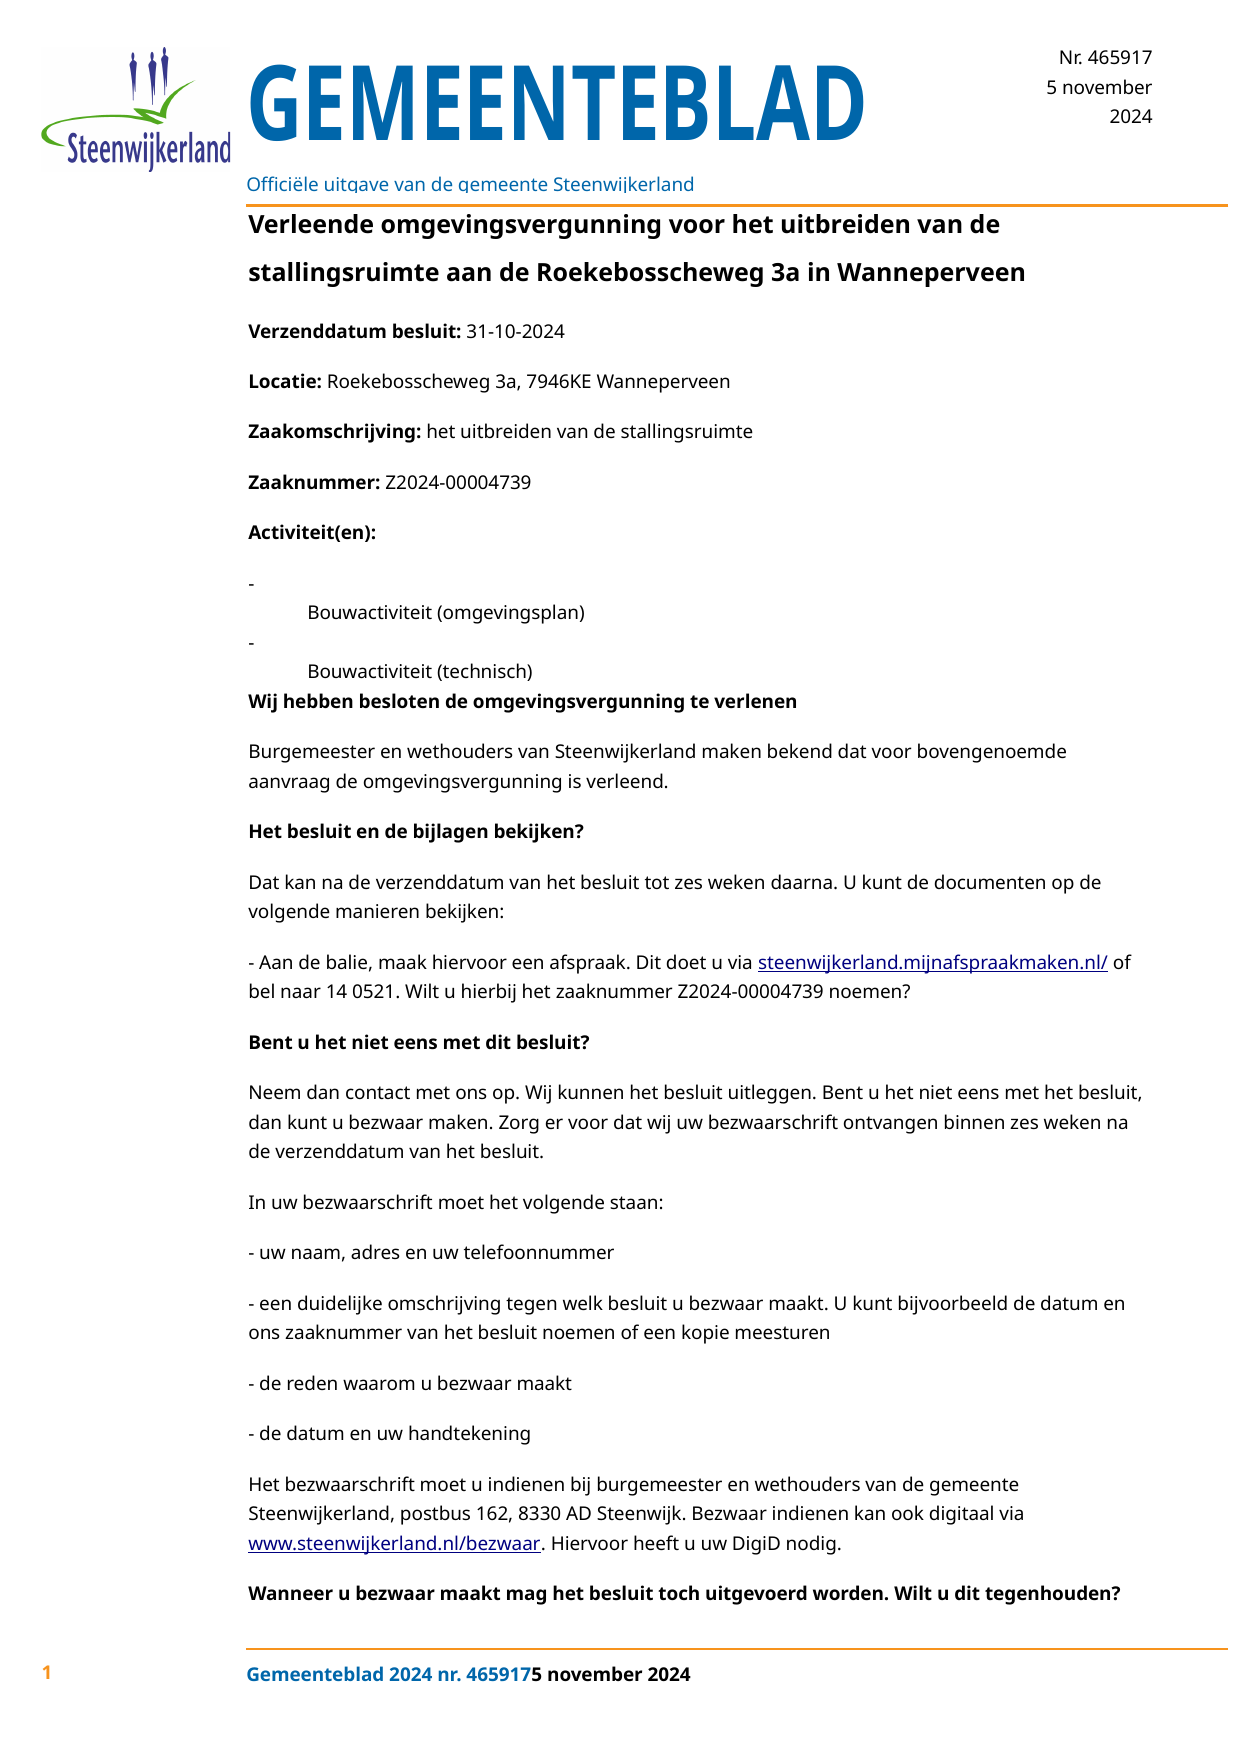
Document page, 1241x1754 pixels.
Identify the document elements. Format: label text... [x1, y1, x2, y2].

list Bouwactiviteit (omgevingsplan) [248, 599, 1152, 625]
text Verzenddatum besluit: 31-10-2024 [248, 318, 1152, 344]
text Neem dan contact met ons op. Wij kunnen het besluit uitleggen. Bent u het niet eens met het besluit, dan kunt u bezwaar maken. Zorg er voor dat wij uw bezwaarschrift ontvangen binnen zes weken na de verzenddatum van het besluit. [248, 1079, 1152, 1164]
text Wij hebben besloten de omgevingsvergunning te verlenen [248, 688, 1152, 714]
picture [41, 47, 231, 172]
text Burgemeester en wethouders van Steenwijkerland maken bekend dat voor bovengenoemde aanvraag de omgevingsvergunning is verleend. [248, 739, 1152, 794]
text Wanneer u bezwaar maakt mag het besluit toch uitgevoerd worden. Wilt u dit tegenhouden? [248, 1580, 1152, 1606]
text Activiteit(en): [248, 519, 1152, 545]
text In uw bezwaarschrift moet het volgende staan: [248, 1189, 1152, 1215]
list Bouwactiviteit (technisch) [248, 659, 1152, 684]
text Het besluit en de bijlagen bekijken? [248, 819, 1152, 844]
text Zaaknummer: Z2024-00004739 [248, 469, 1152, 495]
text Bent u het niet eens met dit besluit? [248, 1029, 1152, 1055]
text Het bezwaarschrift moet u indienen bij burgemeester en wethouders van de gemeente Steenwijkerland, postbus 162, 8330 AD Steenwijk. Bezwaar indienen kan ook digitaal via www.steenwijkerland.nl/bezwaar. Hiervoor heeft u uw DigiD nodig. [248, 1471, 1152, 1556]
text Locatie: Roekebosscheweg 3a, 7946KE Wanneperveen [248, 368, 1152, 394]
text - de reden waarom u bezwaar maakt [248, 1370, 1152, 1396]
text Verleende omgevingsvergunning voor het uitbreiden van de stallingsruimte aan de Roekebosscheweg 3a in Wanneperveen [248, 207, 1152, 288]
text - een duidelijke omschrijving tegen welk besluit u bezwaar maakt. U kunt bijvoorbeeld de datum en ons zaaknummer van het besluit noemen of een kopie meesturen [248, 1290, 1152, 1345]
text - uw naam, adres en uw telefoonnummer [248, 1239, 1152, 1265]
text Dat kan na de verzenddatum van het besluit tot zes weken daarna. U kunt de documenten op de volgende manieren bekijken: [248, 869, 1152, 924]
text - Aan de balie, maak hiervoor een afspraak. Dit doet u via steenwijkerland.mijnafspraakmaken.nl/ of bel naar 14 0521. Wilt u hierbij het zaaknummer Z2024-00004739 noemen? [248, 949, 1152, 1004]
text Zaakomschrijving: het uitbreiden van de stallingsruimte [248, 419, 1152, 444]
text - de datum en uw handtekening [248, 1420, 1152, 1446]
